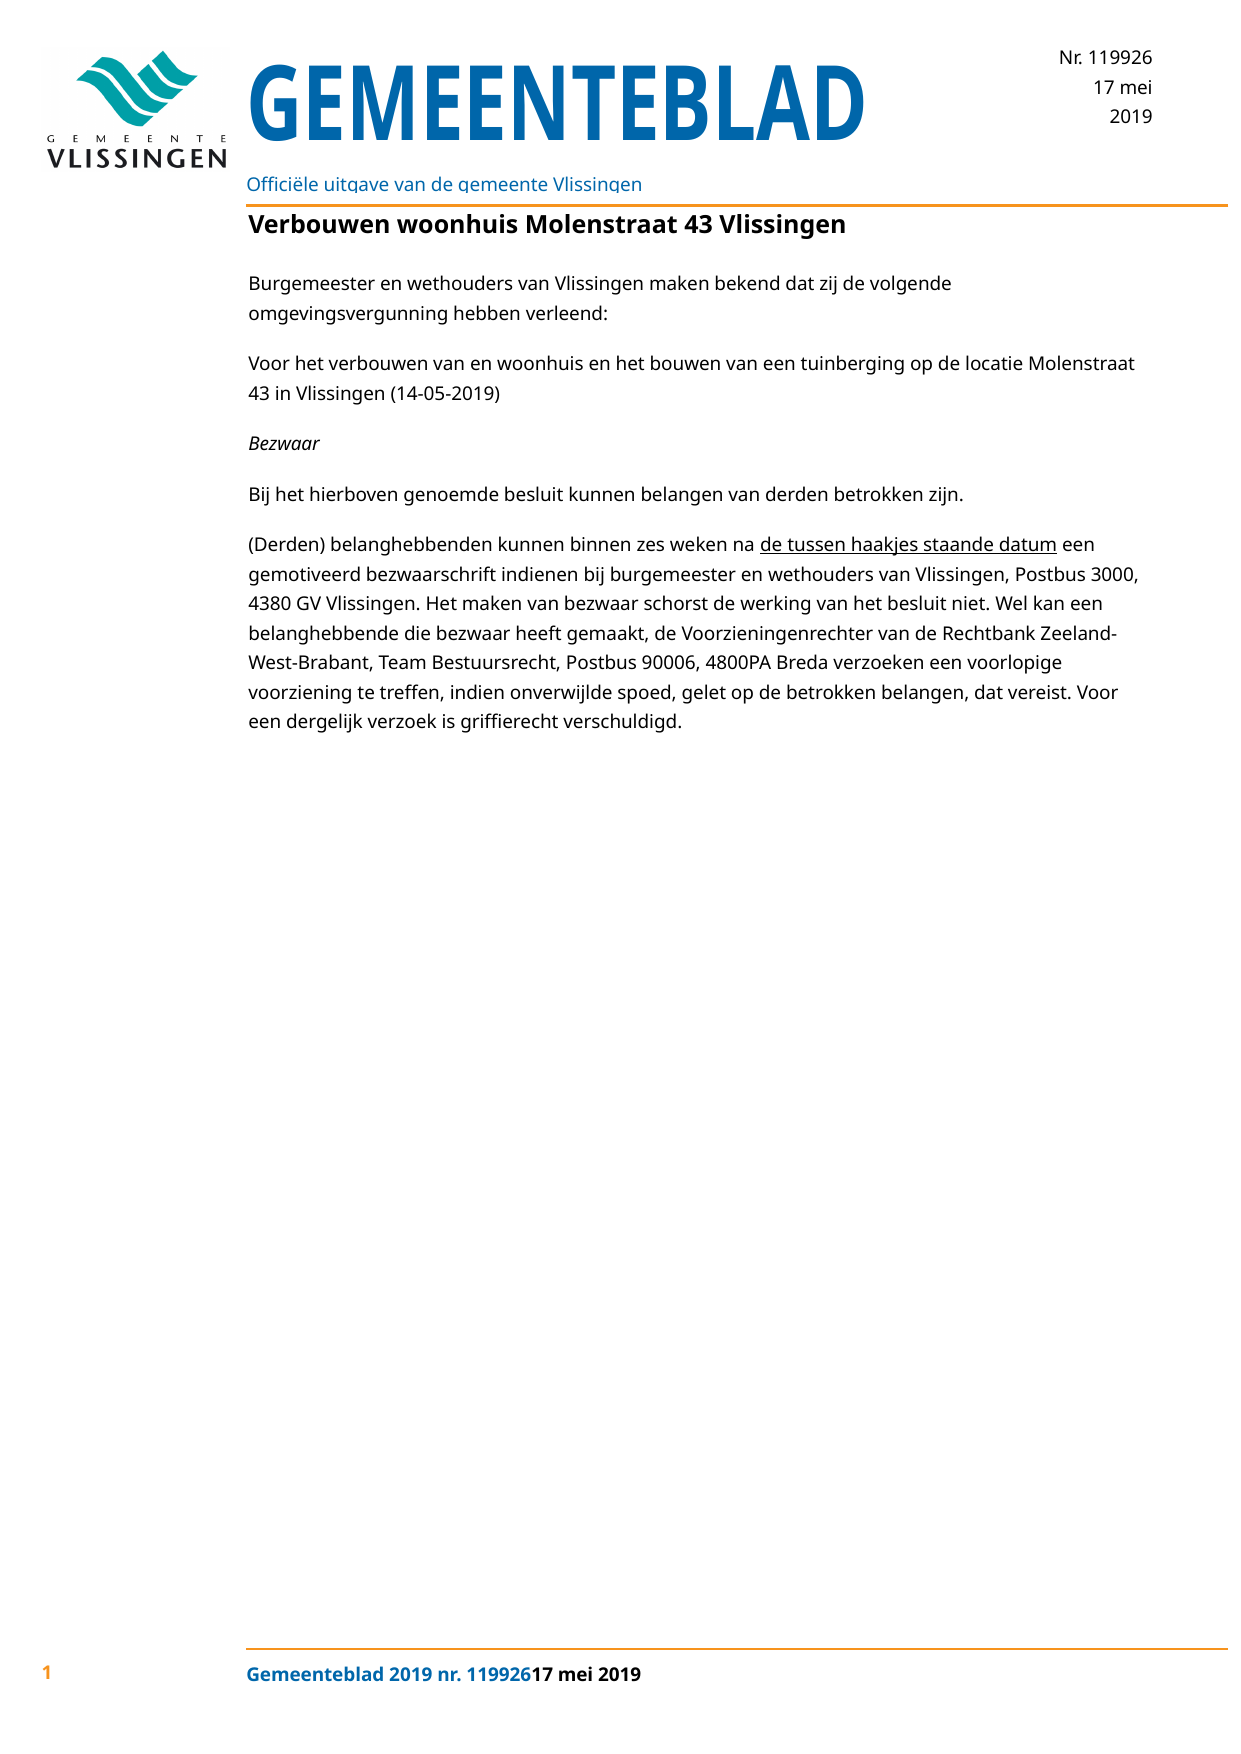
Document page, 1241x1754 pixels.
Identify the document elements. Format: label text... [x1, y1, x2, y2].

text Verbouwen woonhuis Molenstraat 43 Vlissingen [248, 207, 1152, 241]
text Voor het verbouwen van en woonhuis en het bouwen van een tuinberging op de locatie Molenstraat 43 in Vlissingen (14-05-2019) [248, 350, 1152, 406]
text (Derden) belanghebbenden kunnen binnen zes weken na de tussen haakjes staande datum een gemotiveerd bezwaarschrift indienen bij burgemeester en wethouders van Vlissingen, Postbus 3000, 4380 GV Vlissingen. Het maken van bezwaar schorst de werking van het besluit niet. Wel kan een belanghebbende die bezwaar heeft gemaakt, de Voorzieningenrechter van de Rechtbank Zeeland-West-Brabant, Team Bestuursrecht, Postbus 90006, 4800PA Breda verzoeken een voorlopige voorziening te treffen, indien onverwijlde spoed, gelet op de betrokken belangen, dat vereist. Voor een dergelijk verzoek is griffierecht verschuldigd. [248, 531, 1152, 734]
text Bezwaar [248, 430, 1152, 456]
text Bij het hierboven genoemde besluit kunnen belangen van derden betrokken zijn. [248, 481, 1152, 506]
picture [41, 47, 231, 172]
text Burgemeester en wethouders van Vlissingen maken bekend dat zij de volgende omgevingsvergunning hebben verleend: [248, 270, 1152, 326]
